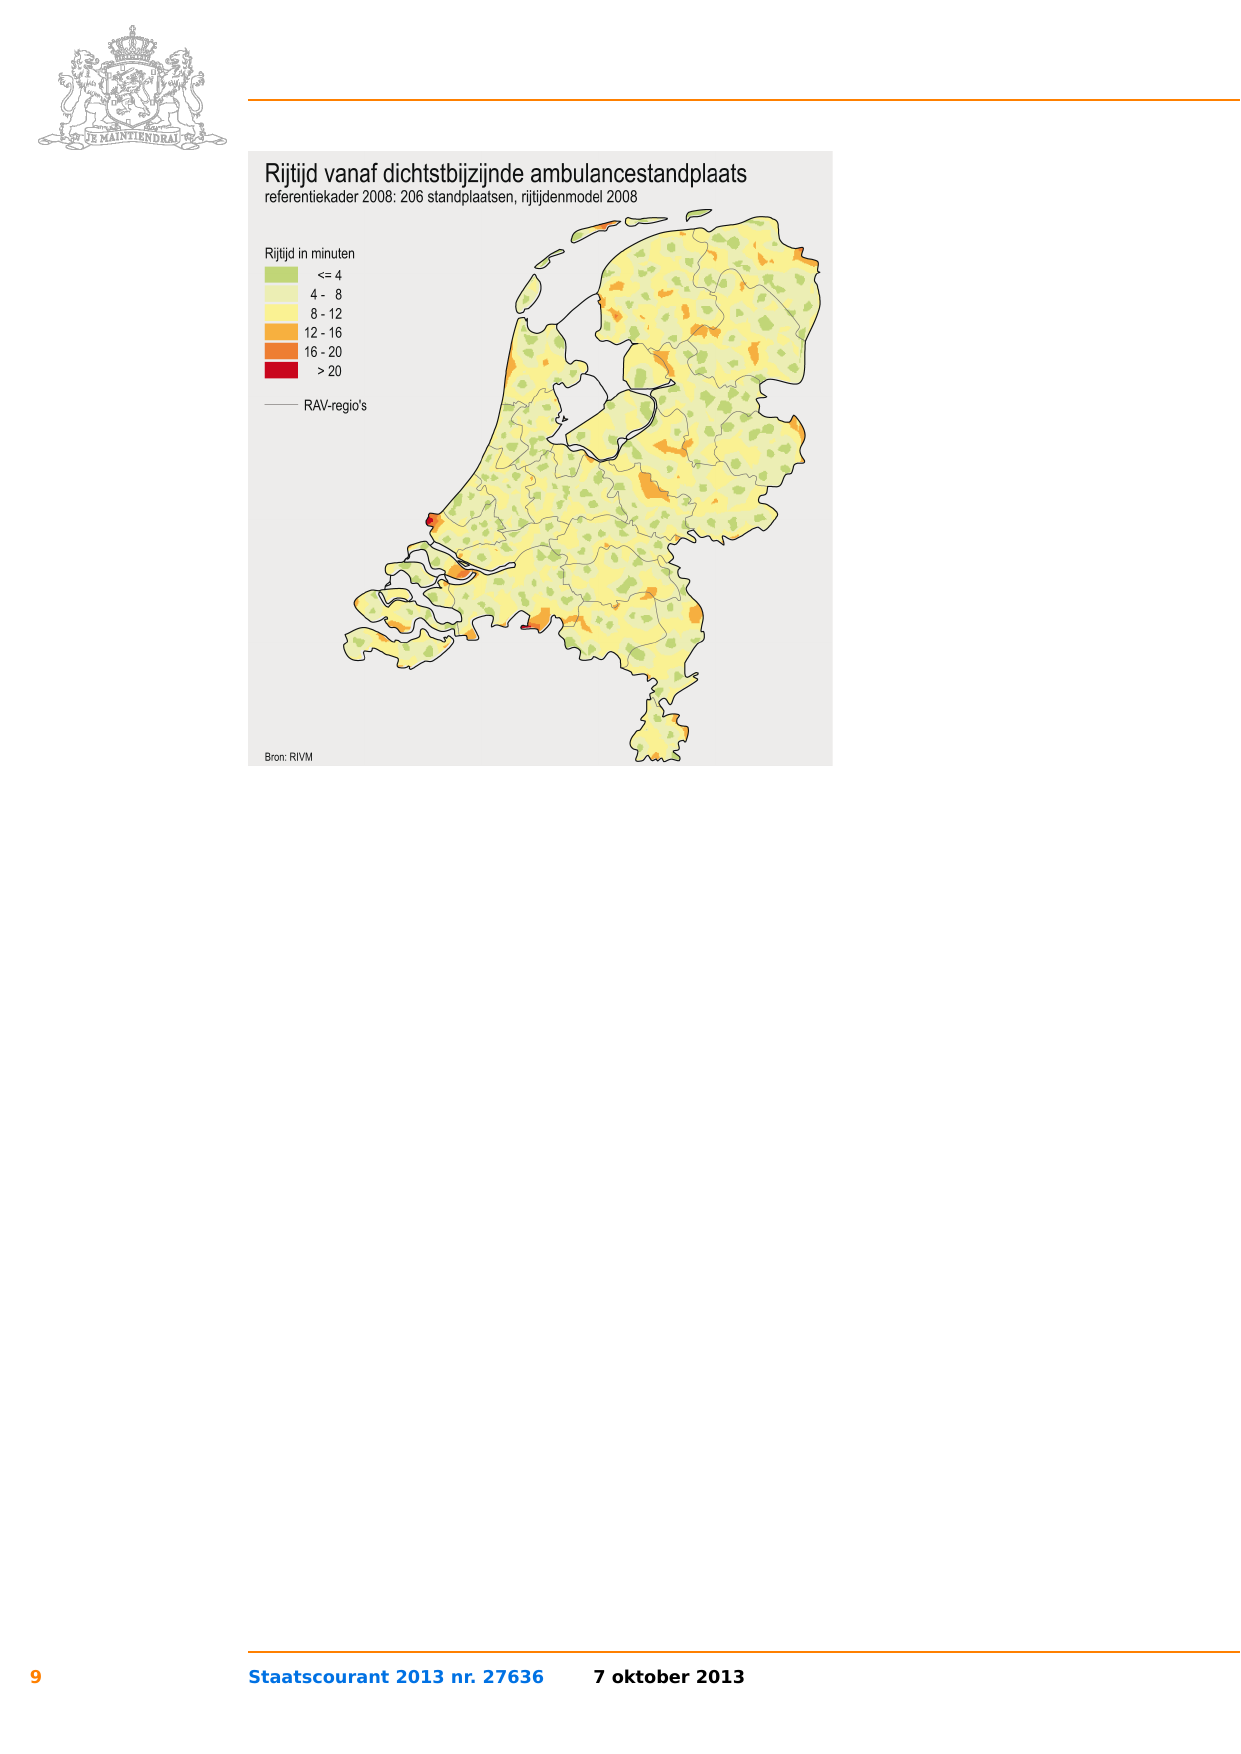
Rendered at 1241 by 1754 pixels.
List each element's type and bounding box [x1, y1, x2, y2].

picture [248, 151, 833, 766]
picture [38, 25, 227, 150]
